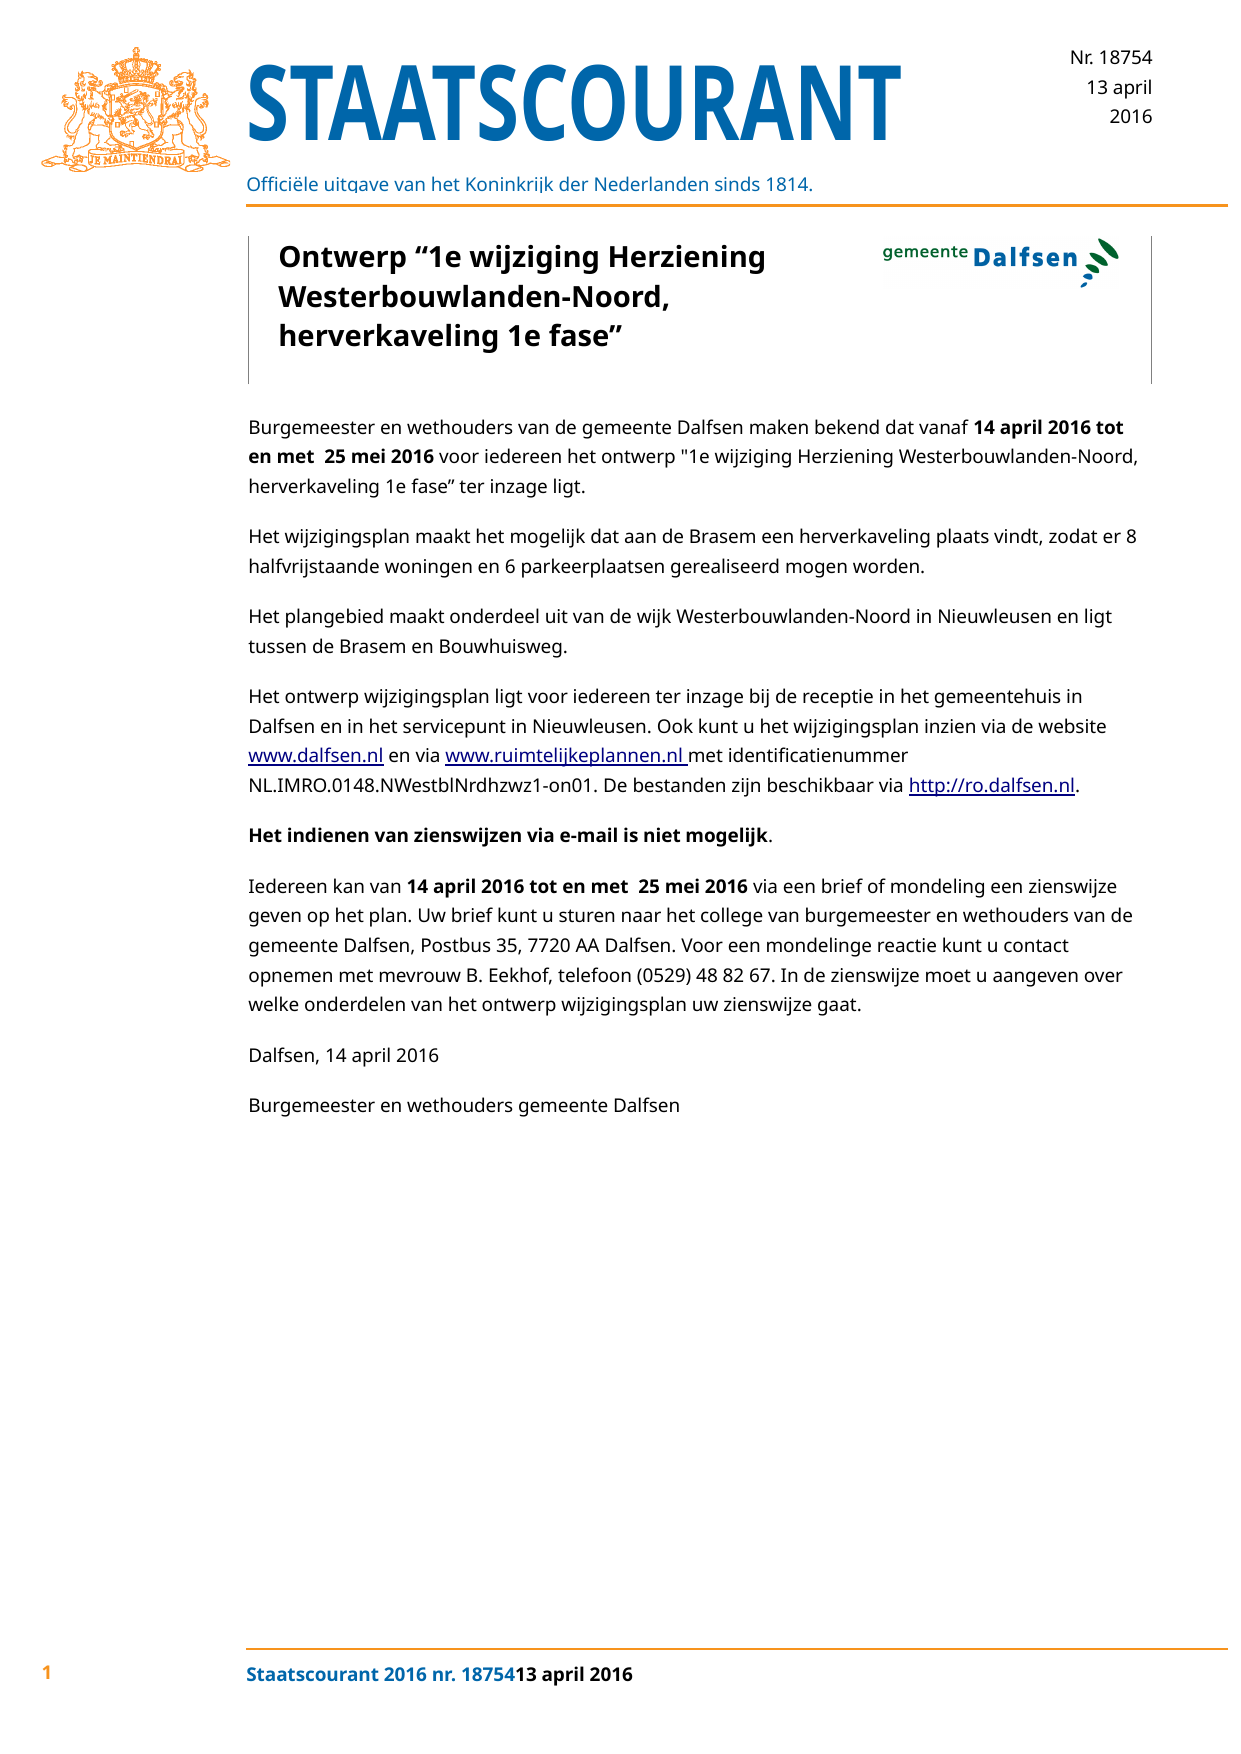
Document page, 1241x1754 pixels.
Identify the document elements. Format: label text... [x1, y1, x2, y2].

text Het wijzigingsplan maakt het mogelijk dat aan de Brasem een herverkaveling plaats vindt, zodat er 8 halfvrijstaande woningen en 6 parkeerplaatsen gerealiseerd mogen worden. [248, 523, 1152, 579]
text Dalfsen, 14 april 2016 [248, 1042, 1152, 1068]
text Het plangebied maakt onderdeel uit van de wijk Westerbouwlanden-Noord in Nieuwleusen en ligt tussen de Brasem en Bouwhuisweg. [248, 603, 1152, 659]
picture [41, 47, 231, 172]
text Iedereen kan van 14 april 2016 tot en met 25 mei 2016 via een brief of mondeling een zienswijze geven op het plan. Uw brief kunt u sturen naar het college van burgemeester en wethouders van de gemeente Dalfsen, Postbus 35, 7720 AA Dalfsen. Voor een mondelinge reactie kunt u contact opnemen met mevrouw B. Eekhof, telefoon (0529) 48 82 67. In de zienswijze moet u aangeven over welke onderdelen van het ontwerp wijzigingsplan uw zienswijze gaat. [248, 873, 1152, 1017]
picture [882, 236, 1119, 289]
text Burgemeester en wethouders gemeente Dalfsen [248, 1092, 1152, 1118]
text Het indienen van zienswijzen via e-mail is niet mogelijk. [248, 823, 1152, 848]
text Het ontwerp wijzigingsplan ligt voor iedereen ter inzage bij de receptie in het gemeentehuis in Dalfsen en in het servicepunt in Nieuwleusen. Ook kunt u het wijzigingsplan inzien via de website www.dalfsen.nl en via www.ruimtelijkeplannen.nl met identificatienummer NL.IMRO.0148.NWestblNrdhzwz1-on01. De bestanden zijn beschikbaar via http://ro.dalfsen.nl. [248, 683, 1152, 798]
text Burgemeester en wethouders van de gemeente Dalfsen maken bekend dat vanaf 14 april 2016 tot en met 25 mei 2016 voor iedereen het ontwerp "1e wijziging Herziening Westerbouwlanden-Noord, herverkaveling 1e fase” ter inzage ligt. [248, 414, 1152, 499]
table_header [850, 236, 1151, 384]
table_header Ontwerp “1e wijziging Herziening Westerbouwlanden-Noord, herverkaveling 1e fase” [249, 236, 850, 384]
